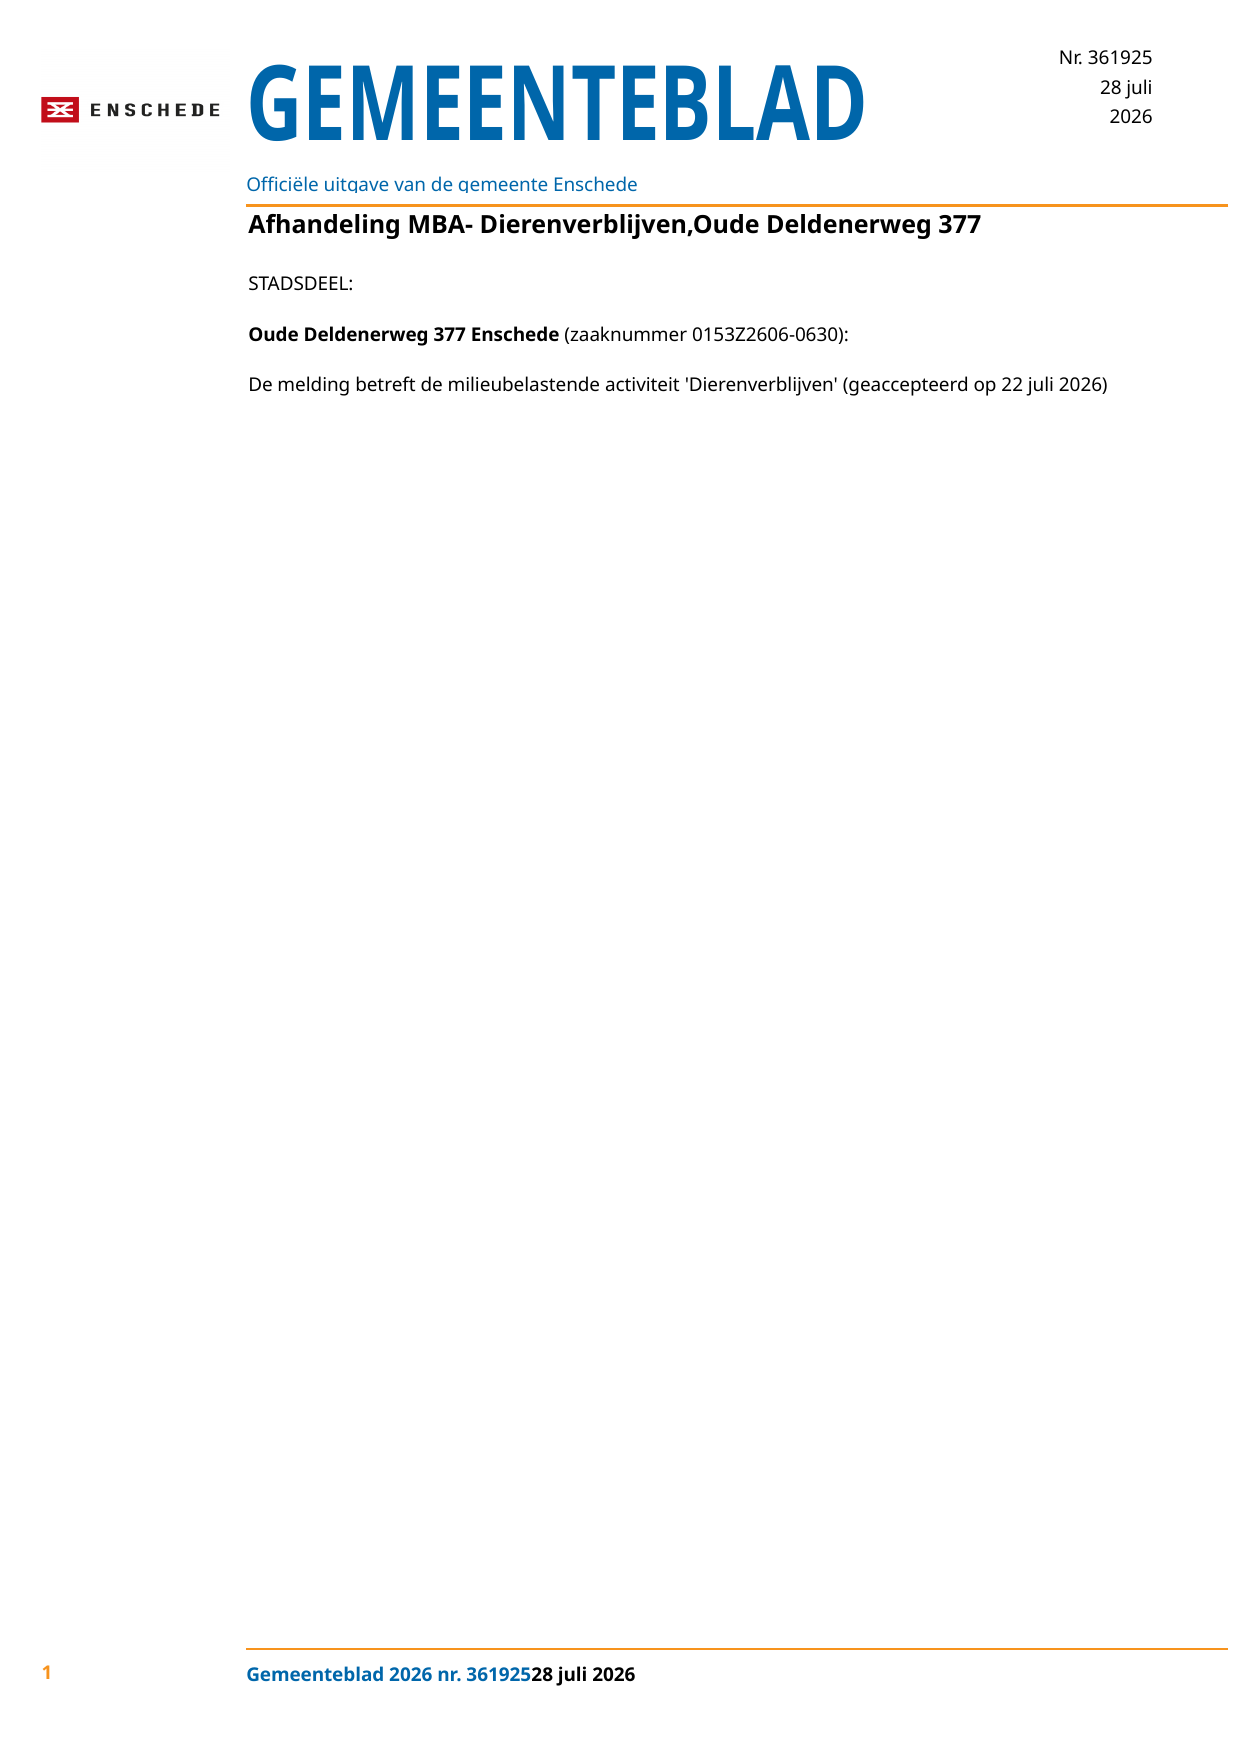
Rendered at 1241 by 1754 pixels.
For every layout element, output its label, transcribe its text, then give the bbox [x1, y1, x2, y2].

picture [41, 47, 231, 172]
text De melding betreft de milieubelastende activiteit 'Dierenverblijven' (geaccepteerd op 22 juli 2026) [248, 371, 1152, 397]
text Afhandeling MBA- Dierenverblijven,Oude Deldenerweg 377 [248, 207, 1152, 241]
text Oude Deldenerweg 377 Enschede (zaaknummer 0153Z2606-0630): [248, 321, 1152, 346]
text STADSDEEL: [248, 270, 1152, 296]
